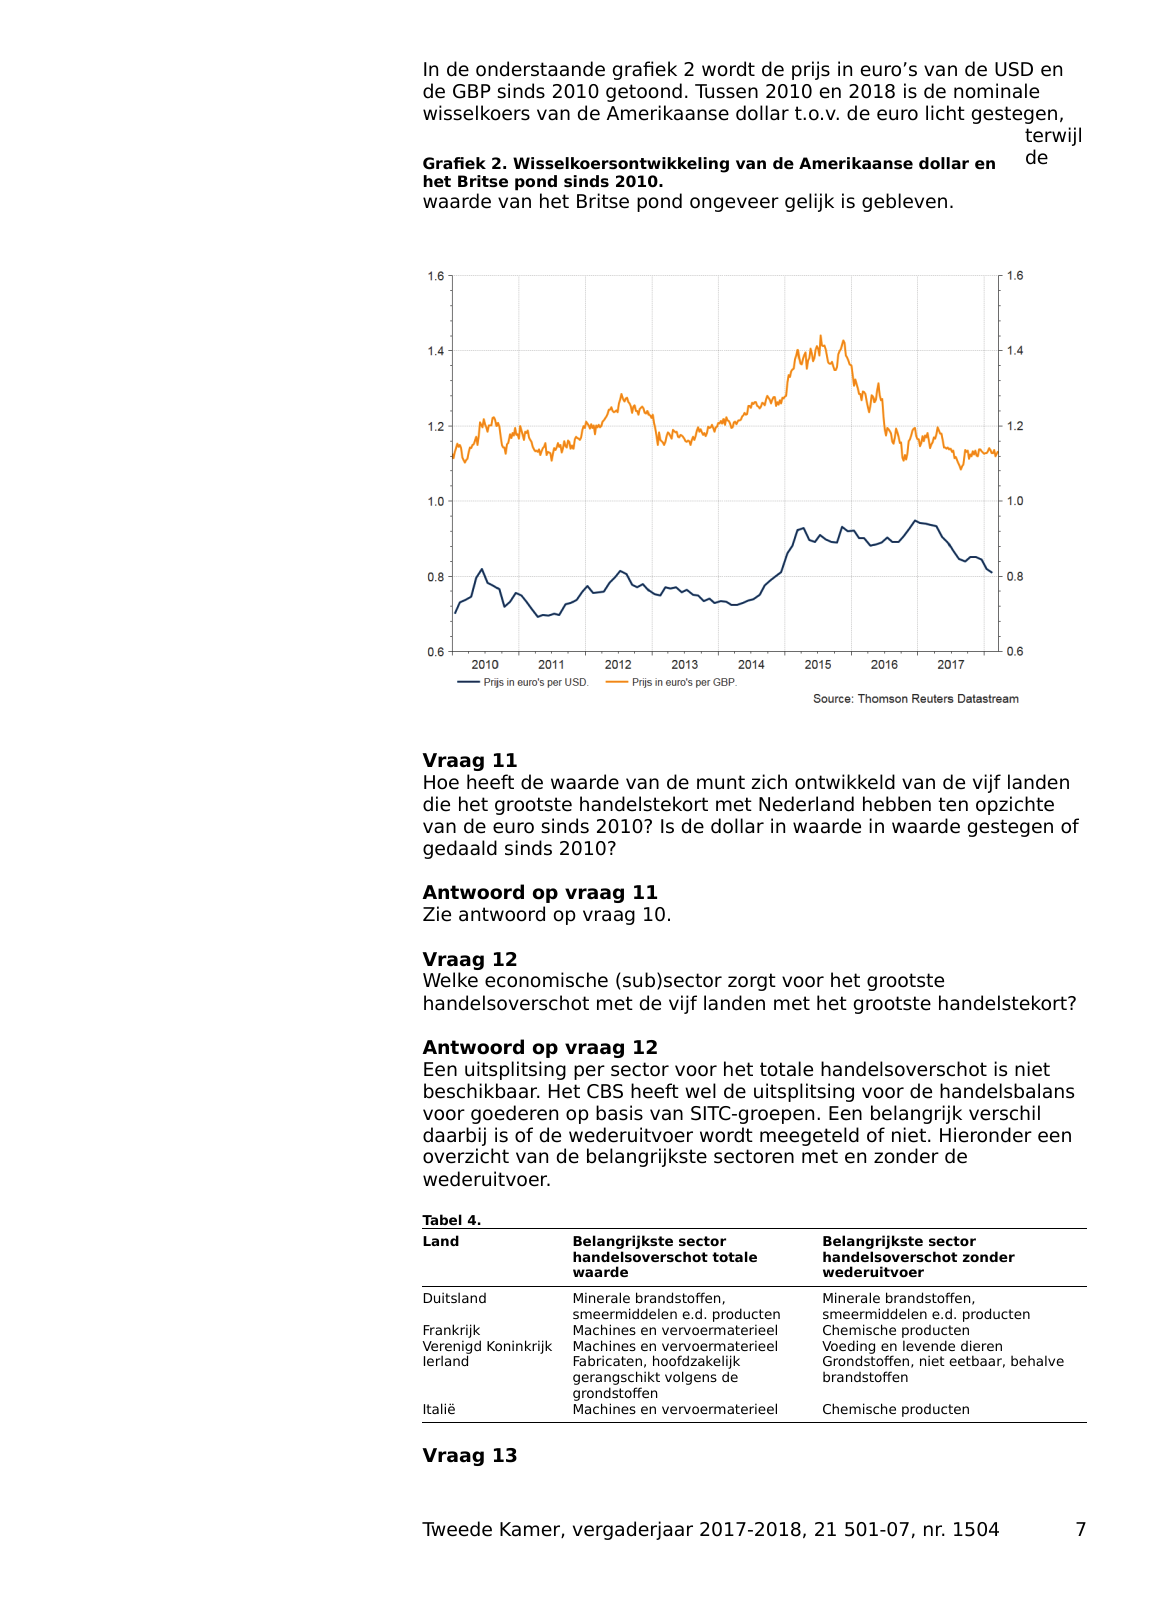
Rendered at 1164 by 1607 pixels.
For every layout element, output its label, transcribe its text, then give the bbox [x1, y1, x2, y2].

table_cell Minerale brandstoffen, smeermiddelen e.d. producten [816, 1287, 1087, 1323]
table_header Tabel 4. [422, 1212, 1087, 1228]
text Welke economische (sub)sector zorgt voor het grootste handelsoverschot met de vijf landen met het grootste handelstekort? [422, 970, 1087, 1014]
text Vraag 12 [422, 948, 1087, 970]
text Zie antwoord op vraag 10. [422, 904, 1087, 926]
text Vraag 13 [422, 1445, 1087, 1467]
table_cell Verenigd Koninkrijk [422, 1339, 566, 1354]
text Een uitsplitsing per sector voor het totale handelsoverschot is niet beschikbaar. Het CBS heeft wel de uitsplitsing voor de handelsbalans voor goederen op basis van SITC-groepen. Een belangrijk verschil daarbij is of de wederuitvoer wordt meegeteld of niet. Hieronder een overzicht van de belangrijkste sectoren met en zonder de wederuitvoer. [422, 1058, 1087, 1190]
text Antwoord op vraag 12 [422, 1037, 1087, 1058]
table_cell Chemische producten [816, 1323, 1087, 1338]
text Vraag 11 [422, 750, 1087, 772]
table_cell Grondstoffen, niet eetbaar, behalve brandstoffen [816, 1354, 1087, 1401]
table_cell Italië [422, 1401, 566, 1422]
table_cell Belangrijkste sector handelsoverschot totale waarde [566, 1229, 816, 1286]
text Grafiek 2. Wisselkoersontwikkeling van de Amerikaanse dollar en het Britse pond sinds 2010. [422, 155, 1025, 191]
table_cell Minerale brandstoffen, smeermiddelen e.d. producten [566, 1287, 816, 1323]
table_cell Machines en vervoermaterieel [566, 1323, 816, 1338]
text Antwoord op vraag 11 [422, 882, 1087, 904]
text In de onderstaande grafiek 2 wordt de prijs in euro’s van de USD en de GBP sinds 2010 getoond. Tussen 2010 en 2018 is de nominale wisselkoers van de Amerikaanse dollar t.o.v. de euro licht gestegen, terwijl de waarde van het Britse pond ongeveer gelijk is gebleven. [422, 59, 1087, 213]
table_cell Fabricaten, hoofdzakelijk gerangschikt volgens de grondstoffen [566, 1354, 816, 1401]
text Hoe heeft de waarde van de munt zich ontwikkeld van de vijf landen die het grootste handelstekort met Nederland hebben ten opzichte van de euro sinds 2010? Is de dollar in waarde in waarde gestegen of gedaald sinds 2010? [422, 772, 1087, 860]
table_cell Belangrijkste sector handelsoverschot zonder wederuitvoer [816, 1229, 1087, 1286]
table_cell Machines en vervoermaterieel [566, 1339, 816, 1354]
table_cell Chemische producten [816, 1401, 1087, 1422]
table_cell Land [422, 1229, 566, 1286]
picture [422, 269, 1025, 706]
table_cell Frankrijk [422, 1323, 566, 1338]
table_cell Duitsland [422, 1287, 566, 1323]
table_cell Ierland [422, 1354, 566, 1401]
table_cell Machines en vervoermaterieel [566, 1401, 816, 1422]
table_cell Voeding en levende dieren [816, 1339, 1087, 1354]
